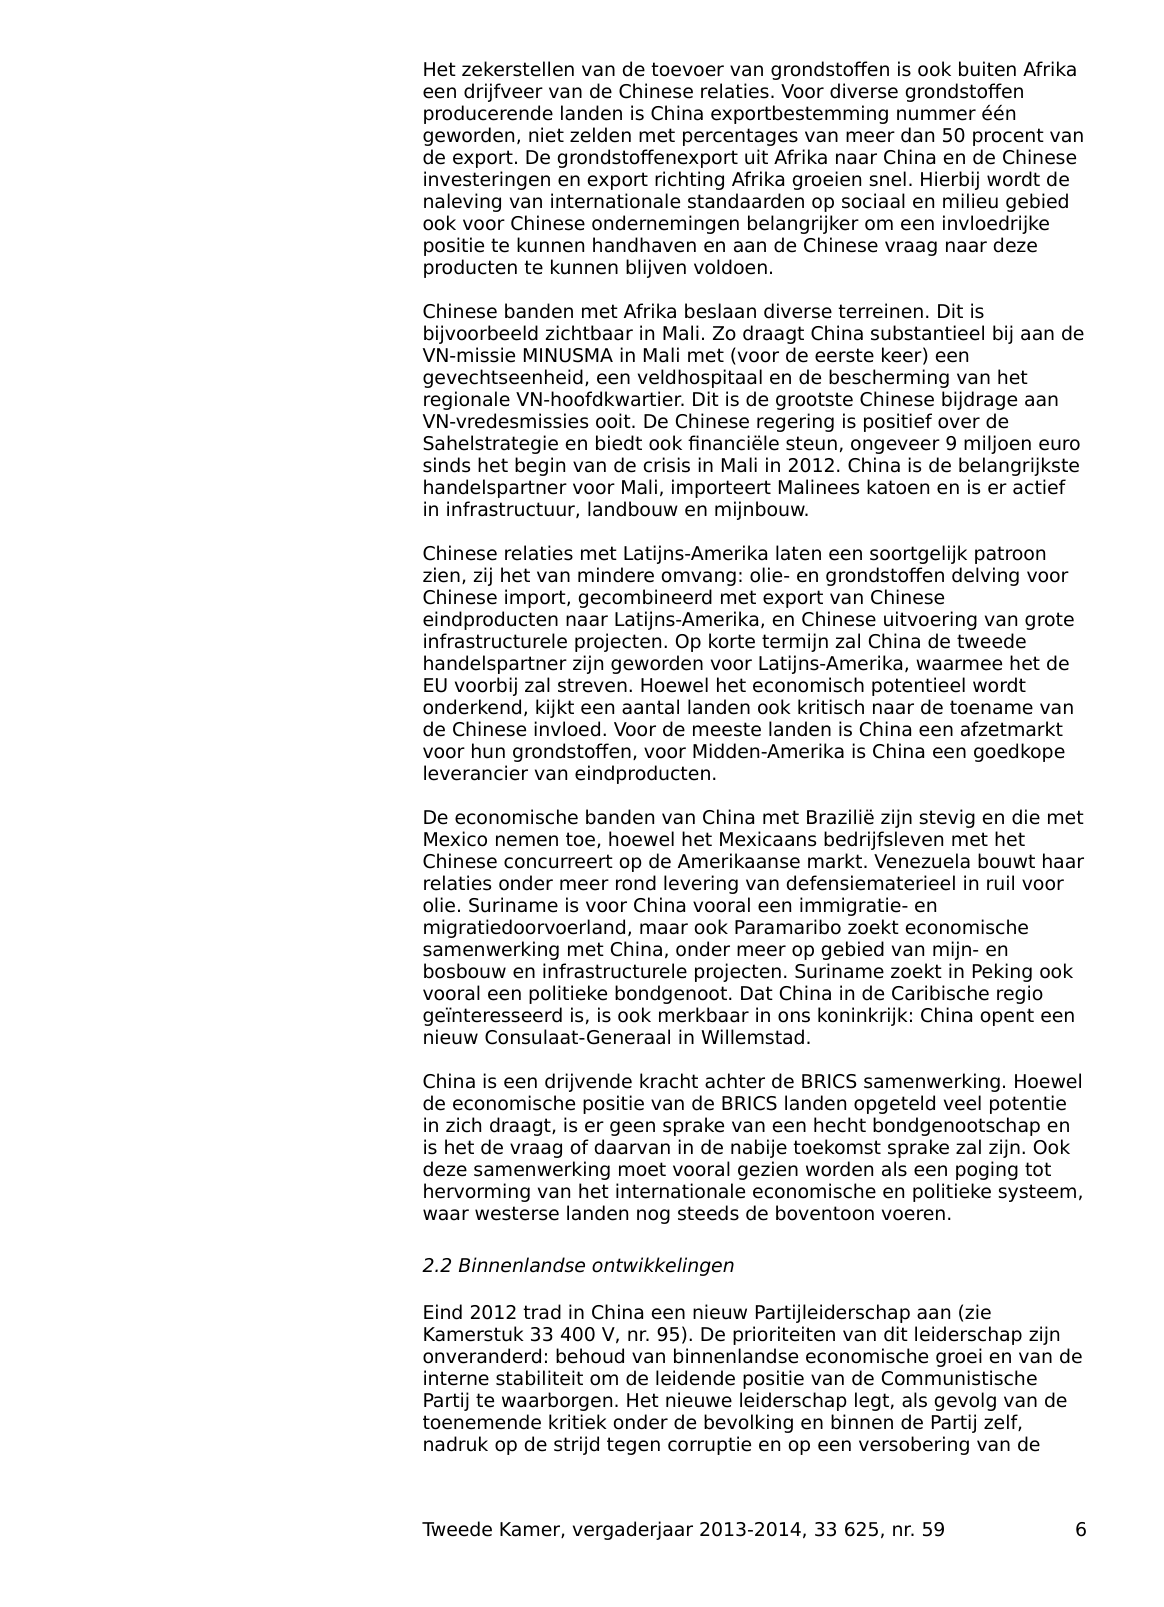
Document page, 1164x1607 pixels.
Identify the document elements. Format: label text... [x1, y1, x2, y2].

text De economische banden van China met Brazilië zijn stevig en die met Mexico nemen toe, hoewel het Mexicaans bedrijfsleven met het Chinese concurreert op de Amerikaanse markt. Venezuela bouwt haar relaties onder meer rond levering van defensiematerieel in ruil voor olie. Suriname is voor China vooral een immigratie- en migratiedoorvoerland, maar ook Paramaribo zoekt economische samenwerking met China, onder meer op gebied van mijn- en bosbouw en infrastructurele projecten. Suriname zoekt in Peking ook vooral een politieke bondgenoot. Dat China in de Caribische regio geïnteresseerd is, is ook merkbaar in ons koninkrijk: China opent een nieuw Consulaat-Generaal in Willemstad. [422, 807, 1087, 1049]
text Het zekerstellen van de toevoer van grondstoffen is ook buiten Afrika een drijfveer van de Chinese relaties. Voor diverse grondstoffen producerende landen is China exportbestemming nummer één geworden, niet zelden met percentages van meer dan 50 procent van de export. De grondstoffenexport uit Afrika naar China en de Chinese investeringen en export richting Afrika groeien snel. Hierbij wordt de naleving van internationale standaarden op sociaal en milieu gebied ook voor Chinese ondernemingen belangrijker om een invloedrijke positie te kunnen handhaven en aan de Chinese vraag naar deze producten te kunnen blijven voldoen. [422, 59, 1087, 279]
text Chinese banden met Afrika beslaan diverse terreinen. Dit is bijvoorbeeld zichtbaar in Mali. Zo draagt China substantieel bij aan de VN-missie MINUSMA in Mali met (voor de eerste keer) een gevechtseenheid, een veldhospitaal en de bescherming van het regionale VN-hoofdkwartier. Dit is de grootste Chinese bijdrage aan VN-vredesmissies ooit. De Chinese regering is positief over de Sahelstrategie en biedt ook financiële steun, ongeveer 9 miljoen euro sinds het begin van de crisis in Mali in 2012. China is de belangrijkste handelspartner voor Mali, importeert Malinees katoen en is er actief in infrastructuur, landbouw en mijnbouw. [422, 301, 1087, 521]
text China is een drijvende kracht achter de BRICS samenwerking. Hoewel de economische positie van de BRICS landen opgeteld veel potentie in zich draagt, is er geen sprake van een hecht bondgenootschap en is het de vraag of daarvan in de nabije toekomst sprake zal zijn. Ook deze samenwerking moet vooral gezien worden als een poging tot hervorming van het internationale economische en politieke systeem, waar westerse landen nog steeds de boventoon voeren. [422, 1071, 1087, 1225]
subtitle 2.2 Binnenlandse ontwikkelingen [422, 1255, 1087, 1277]
text Chinese relaties met Latijns-Amerika laten een soortgelijk patroon zien, zij het van mindere omvang: olie- en grondstoffen delving voor Chinese import, gecombineerd met export van Chinese eindproducten naar Latijns-Amerika, en Chinese uitvoering van grote infrastructurele projecten. Op korte termijn zal China de tweede handelspartner zijn geworden voor Latijns-Amerika, waarmee het de EU voorbij zal streven. Hoewel het economisch potentieel wordt onderkend, kijkt een aantal landen ook kritisch naar de toename van de Chinese invloed. Voor de meeste landen is China een afzetmarkt voor hun grondstoffen, voor Midden-Amerika is China een goedkope leverancier van eindproducten. [422, 543, 1087, 785]
text Eind 2012 trad in China een nieuw Partijleiderschap aan (zie Kamerstuk 33 400 V, nr. 95). De prioriteiten van dit leiderschap zijn onveranderd: behoud van binnenlandse economische groei en van de interne stabiliteit om de leidende positie van de Communistische Partij te waarborgen. Het nieuwe leiderschap legt, als gevolg van de toenemende kritiek onder de bevolking en binnen de Partij zelf, nadruk op de strijd tegen corruptie en op een versobering van de [422, 1302, 1087, 1456]
